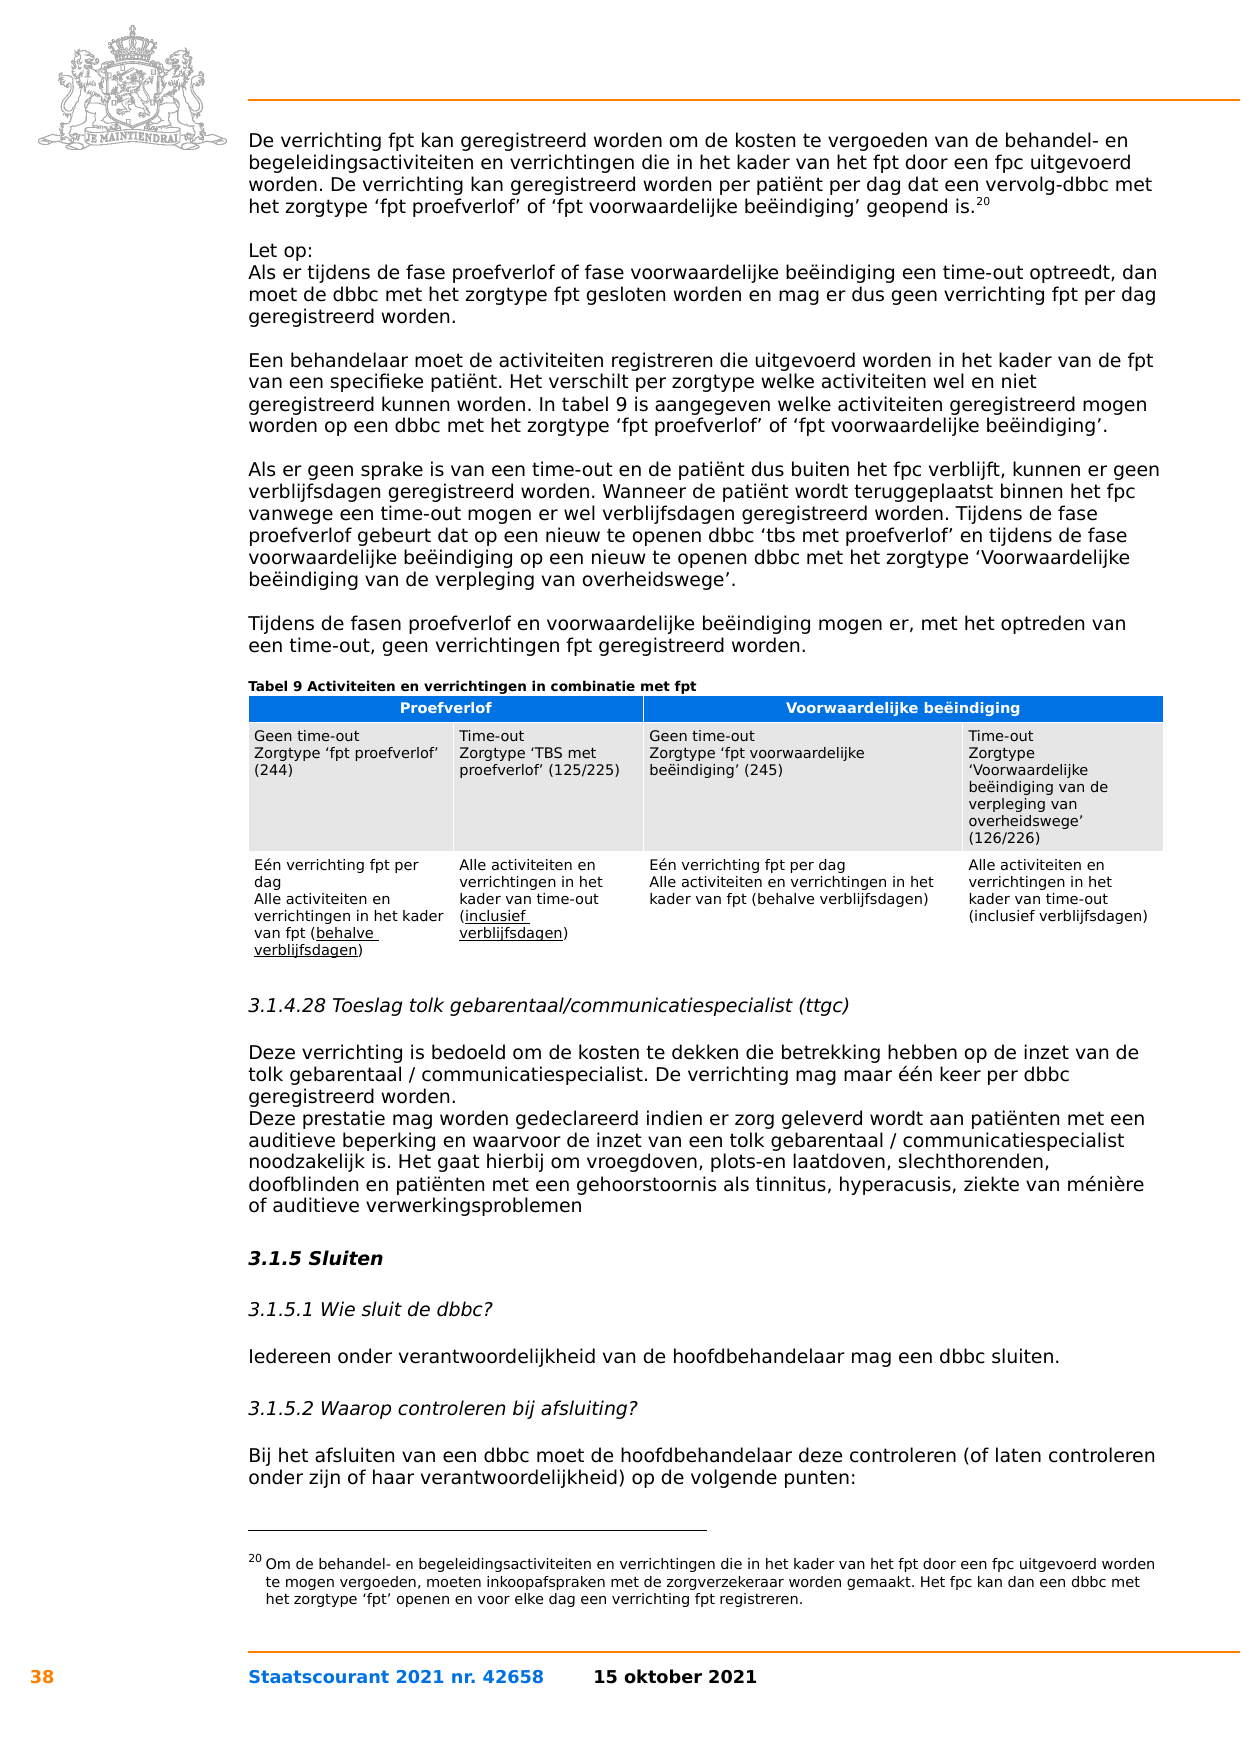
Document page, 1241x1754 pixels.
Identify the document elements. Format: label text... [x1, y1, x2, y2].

subtitle 3.1.4.28 Toeslag tolk gebarentaal/communicatiespecialist (ttgc) [248, 994, 1163, 1017]
subtitle 3.1.5.2 Waarop controleren bij afsluiting? [248, 1398, 1163, 1420]
text Deze verrichting is bedoeld om de kosten te dekken die betrekking hebben op de inzet van de tolk gebarentaal / communicatiespecialist. De verrichting mag maar één keer per dbbc geregistreerd worden. [248, 1042, 1163, 1107]
text Als er tijdens de fase proefverlof of fase voorwaardelijke beëindiging een time-out optreedt, dan moet de dbbc met het zorgtype fpt gesloten worden en mag er dus geen verrichting fpt per dag geregistreerd worden. [248, 262, 1163, 328]
text De verrichting fpt kan geregistreerd worden om de kosten te vergoeden van de behandel- en begeleidingsactiviteiten en verrichtingen die in het kader van het fpt door een fpc uitgevoerd worden. De verrichting kan geregistreerd worden per patiënt per dag dat een vervolg-dbbc met het zorgtype ‘fpt proefverlof’ of ‘fpt voorwaardelijke beëindiging’ geopend is. [248, 130, 1163, 218]
table_cell Eén verrichting fpt per dag Alle activiteiten en verrichtingen in het kader van fpt (behalve verblijfsdagen) [249, 852, 453, 963]
table_cell Geen time-out Zorgtype ‘fpt voorwaardelijke beëindiging’ (245) [644, 723, 962, 851]
table_cell Eén verrichting fpt per dag Alle activiteiten en verrichtingen in het kader van fpt (behalve verblijfsdagen) [644, 852, 962, 963]
table_cell Alle activiteiten en verrichtingen in het kader van time-out (inclusief verblijfsdagen) [454, 852, 643, 963]
table_header Tabel 9 Activiteiten en verrichtingen in combinatie met fpt [248, 679, 1163, 694]
table_cell Time-out Zorgtype ‘Voorwaardelijke beëindiging van de verpleging van overheidswege’ (126/226) [963, 723, 1163, 851]
table_cell Proefverlof [249, 696, 643, 722]
text Een behandelaar moet de activiteiten registreren die uitgevoerd worden in het kader van de fpt van een specifieke patiënt. Het verschilt per zorgtype welke activiteiten wel en niet geregistreerd kunnen worden. In tabel 9 is aangegeven welke activiteiten geregistreerd mogen worden op een dbbc met het zorgtype ‘fpt proefverlof’ of ‘fpt voorwaardelijke beëindiging’. [248, 349, 1163, 437]
table_cell Voorwaardelijke beëindiging [644, 696, 1163, 722]
text Bij het afsluiten van een dbbc moet de hoofdbehandelaar deze controleren (of laten controleren onder zijn of haar verantwoordelijkheid) op de volgende punten: [248, 1445, 1163, 1489]
text Als er geen sprake is van een time-out en de patiënt dus buiten het fpc verblijft, kunnen er geen verblijfsdagen geregistreerd worden. Wanneer de patiënt wordt teruggeplaatst binnen het fpc vanwege een time-out mogen er wel verblijfsdagen geregistreerd worden. Tijdens de fase proefverlof gebeurt dat op een nieuw te openen dbbc ‘tbs met proefverlof’ en tijdens de fase voorwaardelijke beëindiging op een nieuw te openen dbbc met het zorgtype ‘Voorwaardelijke beëindiging van de verpleging van overheidswege’. [248, 459, 1163, 591]
table_cell Time-out Zorgtype ‘TBS met proefverlof’ (125/225) [454, 723, 643, 851]
text Deze prestatie mag worden gedeclareerd indien er zorg geleverd wordt aan patiënten met een auditieve beperking en waarvoor de inzet van een tolk gebarentaal / communicatiespecialist noodzakelijk is. Het gaat hierbij om vroegdoven, plots-en laatdoven, slechthorenden, doofblinden en patiënten met een gehoorstoornis als tinnitus, hyperacusis, ziekte van ménière of auditieve verwerkingsproblemen [248, 1107, 1163, 1217]
subtitle 3.1.5.1 Wie sluit de dbbc? [248, 1299, 1163, 1321]
picture [38, 25, 227, 150]
text Om de behandel- en begeleidingsactiviteiten en verrichtingen die in het kader van het fpt door een fpc uitgevoerd worden te mogen vergoeden, moeten inkoopafspraken met de zorgverzekeraar worden gemaakt. Het fpc kan dan een dbbc met het zorgtype ‘fpt’ openen en voor elke dag een verrichting fpt registreren. [248, 1552, 1163, 1608]
table_cell Alle activiteiten en verrichtingen in het kader van time-out (inclusief verblijfsdagen) [963, 852, 1163, 963]
text Iedereen onder verantwoordelijkheid van de hoofdbehandelaar mag een dbbc sluiten. [248, 1346, 1163, 1368]
text Tijdens de fasen proefverlof en voorwaardelijke beëindiging mogen er, met het optreden van een time-out, geen verrichtingen fpt geregistreerd worden. [248, 613, 1163, 657]
table_cell Geen time-out Zorgtype ‘fpt proefverlof’ (244) [249, 723, 453, 851]
subtitle 3.1.5 Sluiten [248, 1247, 1163, 1269]
text Let op: [248, 240, 1163, 262]
